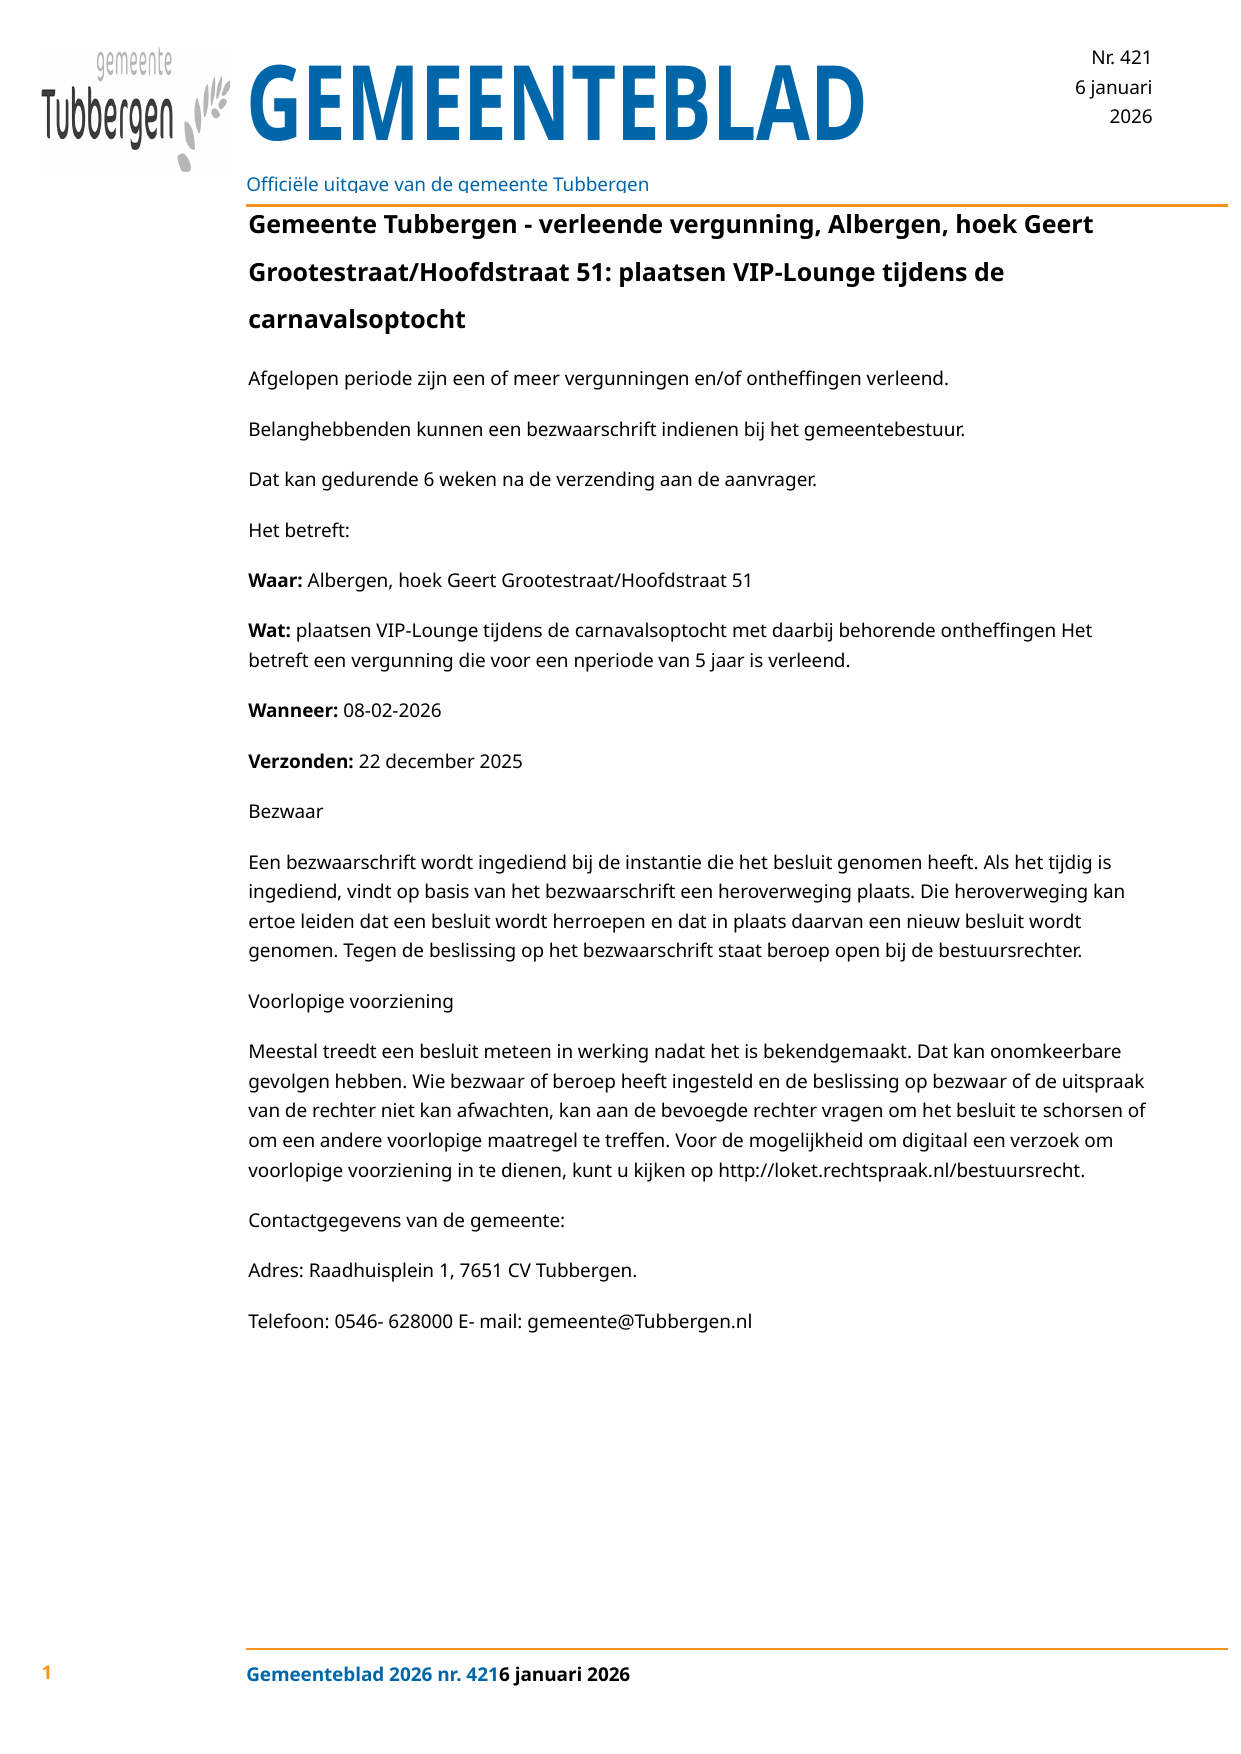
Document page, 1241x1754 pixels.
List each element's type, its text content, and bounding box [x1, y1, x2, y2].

text Waar: Albergen, hoek Geert Grootestraat/Hoofdstraat 51 [248, 567, 1152, 593]
text Verzonden: 22 december 2025 [248, 748, 1152, 774]
text Dat kan gedurende 6 weken na de verzending aan de aanvrager. [248, 466, 1152, 492]
text Voorlopige voorziening [248, 988, 1152, 1014]
picture [41, 47, 231, 172]
text Belanghebbenden kunnen een bezwaarschrift indienen bij het gemeentebestuur. [248, 416, 1152, 442]
text Adres: Raadhuisplein 1, 7651 CV Tubbergen. [248, 1258, 1152, 1283]
text Een bezwaarschrift wordt ingediend bij de instantie die het besluit genomen heeft. Als het tijdig is ingediend, vindt op basis van het bezwaarschrift een heroverweging plaats. Die heroverweging kan ertoe leiden dat een besluit wordt herroepen en dat in plaats daarvan een nieuw besluit wordt genomen. Tegen de beslissing op het bezwaarschrift staat beroep open bij de bestuursrechter. [248, 849, 1152, 963]
text Afgelopen periode zijn een of meer vergunningen en/of ontheffingen verleend. [248, 366, 1152, 391]
text Contactgegevens van de gemeente: [248, 1207, 1152, 1233]
text Het betreft: [248, 517, 1152, 542]
text Gemeente Tubbergen - verleende vergunning, Albergen, hoek Geert Grootestraat/Hoofdstraat 51: plaatsen VIP-Lounge tijdens de carnavalsoptocht [248, 207, 1152, 336]
text Meestal treedt een besluit meteen in werking nadat het is bekendgemaakt. Dat kan onomkeerbare gevolgen hebben. Wie bezwaar of beroep heeft ingesteld en de beslissing op bezwaar of de uitspraak van de rechter niet kan afwachten, kan aan de bevoegde rechter vragen om het besluit te schorsen of om een andere voorlopige maatregel te treffen. Voor de mogelijkheid om digitaal een verzoek om voorlopige voorziening in te dienen, kunt u kijken op http://loket.rechtspraak.nl/bestuursrecht. [248, 1038, 1152, 1182]
text Wanneer: 08-02-2026 [248, 698, 1152, 723]
text Wat: plaatsen VIP-Lounge tijdens de carnavalsoptocht met daarbij behorende ontheffingen Het betreft een vergunning die voor een nperiode van 5 jaar is verleend. [248, 618, 1152, 673]
text Bezwaar [248, 798, 1152, 824]
text Telefoon: 0546- 628000 E- mail: gemeente@Tubbergen.nl [248, 1308, 1152, 1334]
